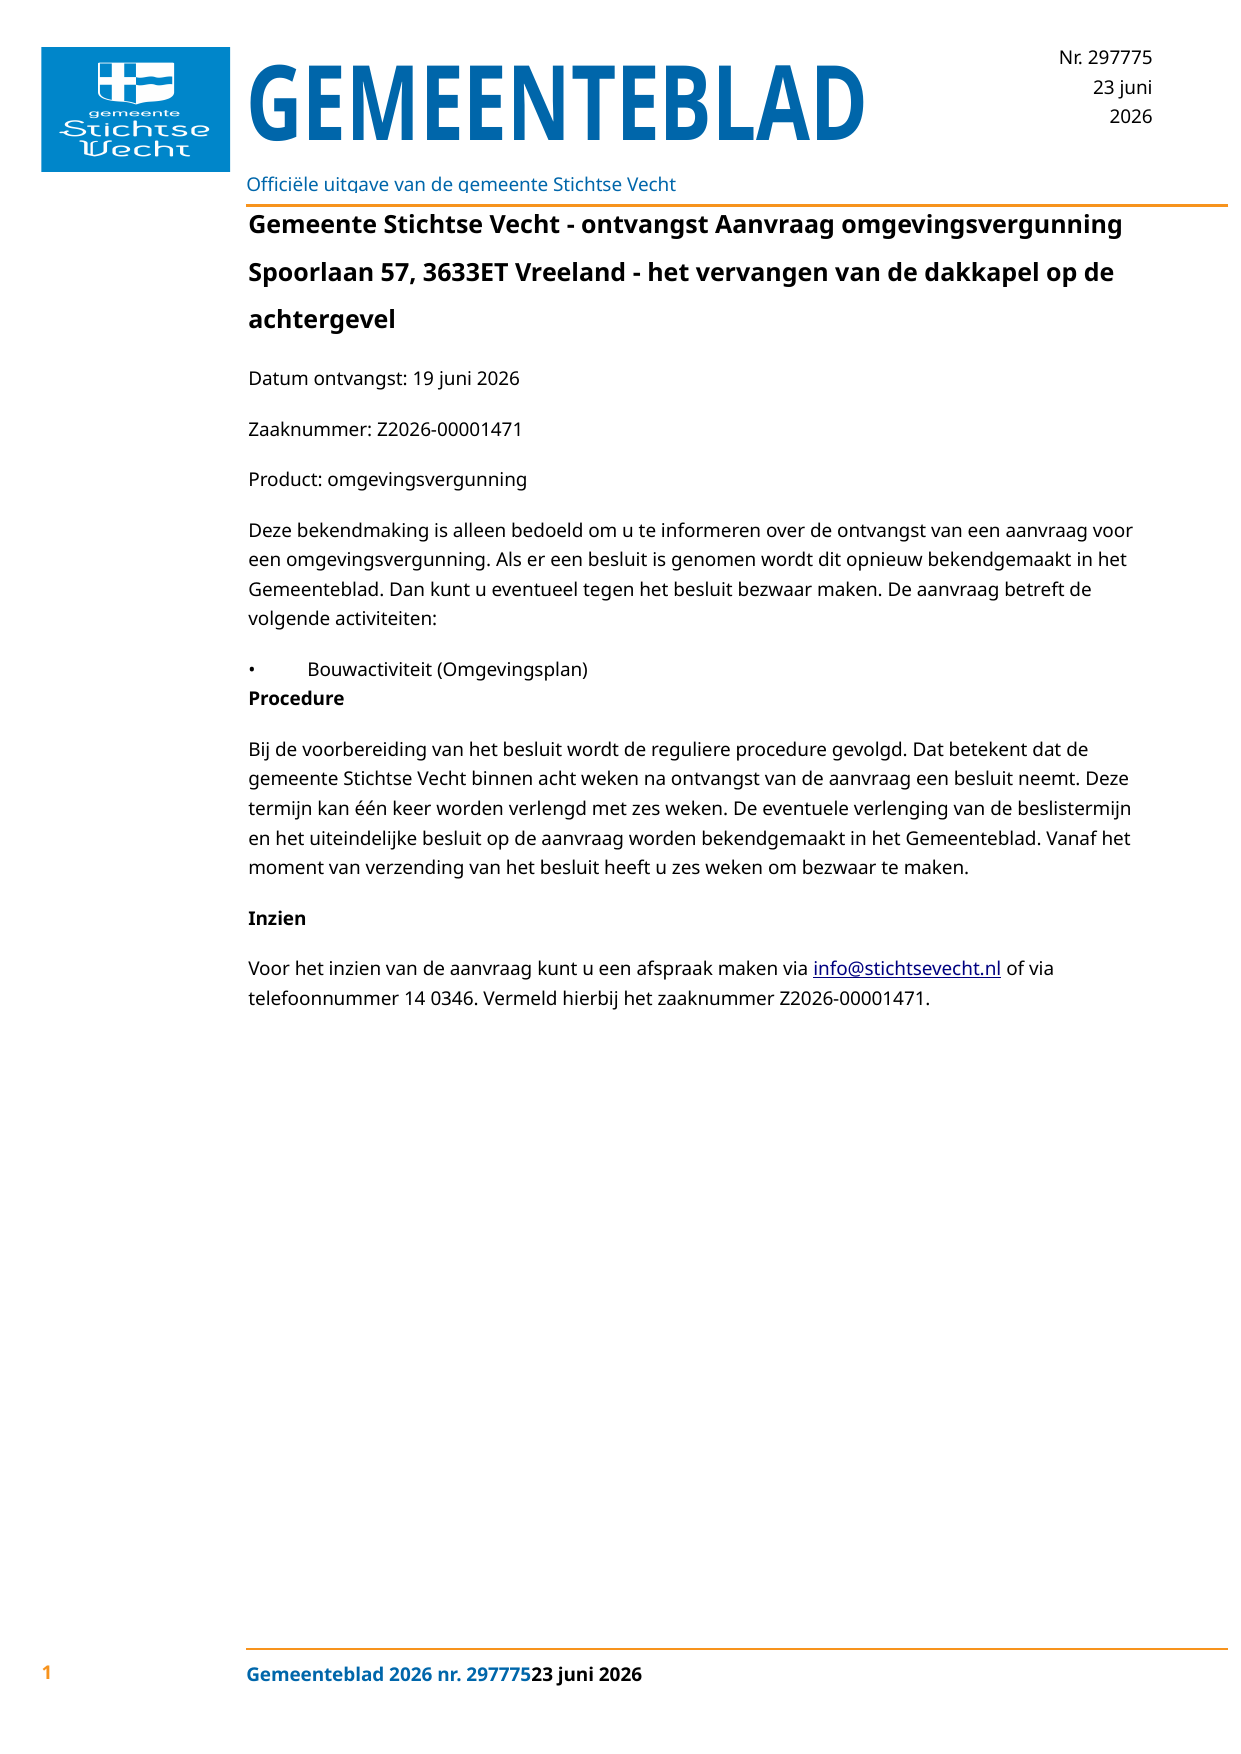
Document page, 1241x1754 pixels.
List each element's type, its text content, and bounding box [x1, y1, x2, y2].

text Procedure [248, 686, 1152, 711]
text Datum ontvangst: 19 juni 2026 [248, 366, 1152, 391]
text Bij de voorbereiding van het besluit wordt de reguliere procedure gevolgd. Dat betekent dat de gemeente Stichtse Vecht binnen acht weken na ontvangst van de aanvraag een besluit neemt. Deze termijn kan één keer worden verlengd met zes weken. De eventuele verlenging van de beslistermijn en het uiteindelijke besluit op de aanvraag worden bekendgemaakt in het Gemeenteblad. Vanaf het moment van verzending van het besluit heeft u zes weken om bezwaar te maken. [248, 736, 1152, 880]
text Inzien [248, 905, 1152, 930]
picture [99, 63, 135, 101]
text Voor het inzien van de aanvraag kunt u een afspraak maken via info@stichtsevecht.nl of via telefoonnummer 14 0346. Vermeld hierbij het zaaknummer Z2026-00001471. [248, 955, 1152, 1010]
text Product: omgevingsvergunning [248, 466, 1152, 492]
text Deze bekendmaking is alleen bedoeld om u te informeren over de ontvangst van een aanvraag voor een omgevingsvergunning. Als er een besluit is genomen wordt dit opnieuw bekendgemaakt in het Gemeenteblad. Dan kunt u eventueel tegen het besluit bezwaar maken. De aanvraag betreft de volgende activiteiten: [248, 517, 1152, 631]
text Zaaknummer: Z2026-00001471 [248, 416, 1152, 442]
list Bouwactiviteit (Omgevingsplan) [248, 656, 1152, 682]
text Gemeente Stichtse Vecht - ontvangst Aanvraag omgevingsvergunning Spoorlaan 57, 3633ET Vreeland - het vervangen van de dakkapel op de achtergevel [248, 207, 1152, 336]
picture [137, 63, 174, 103]
